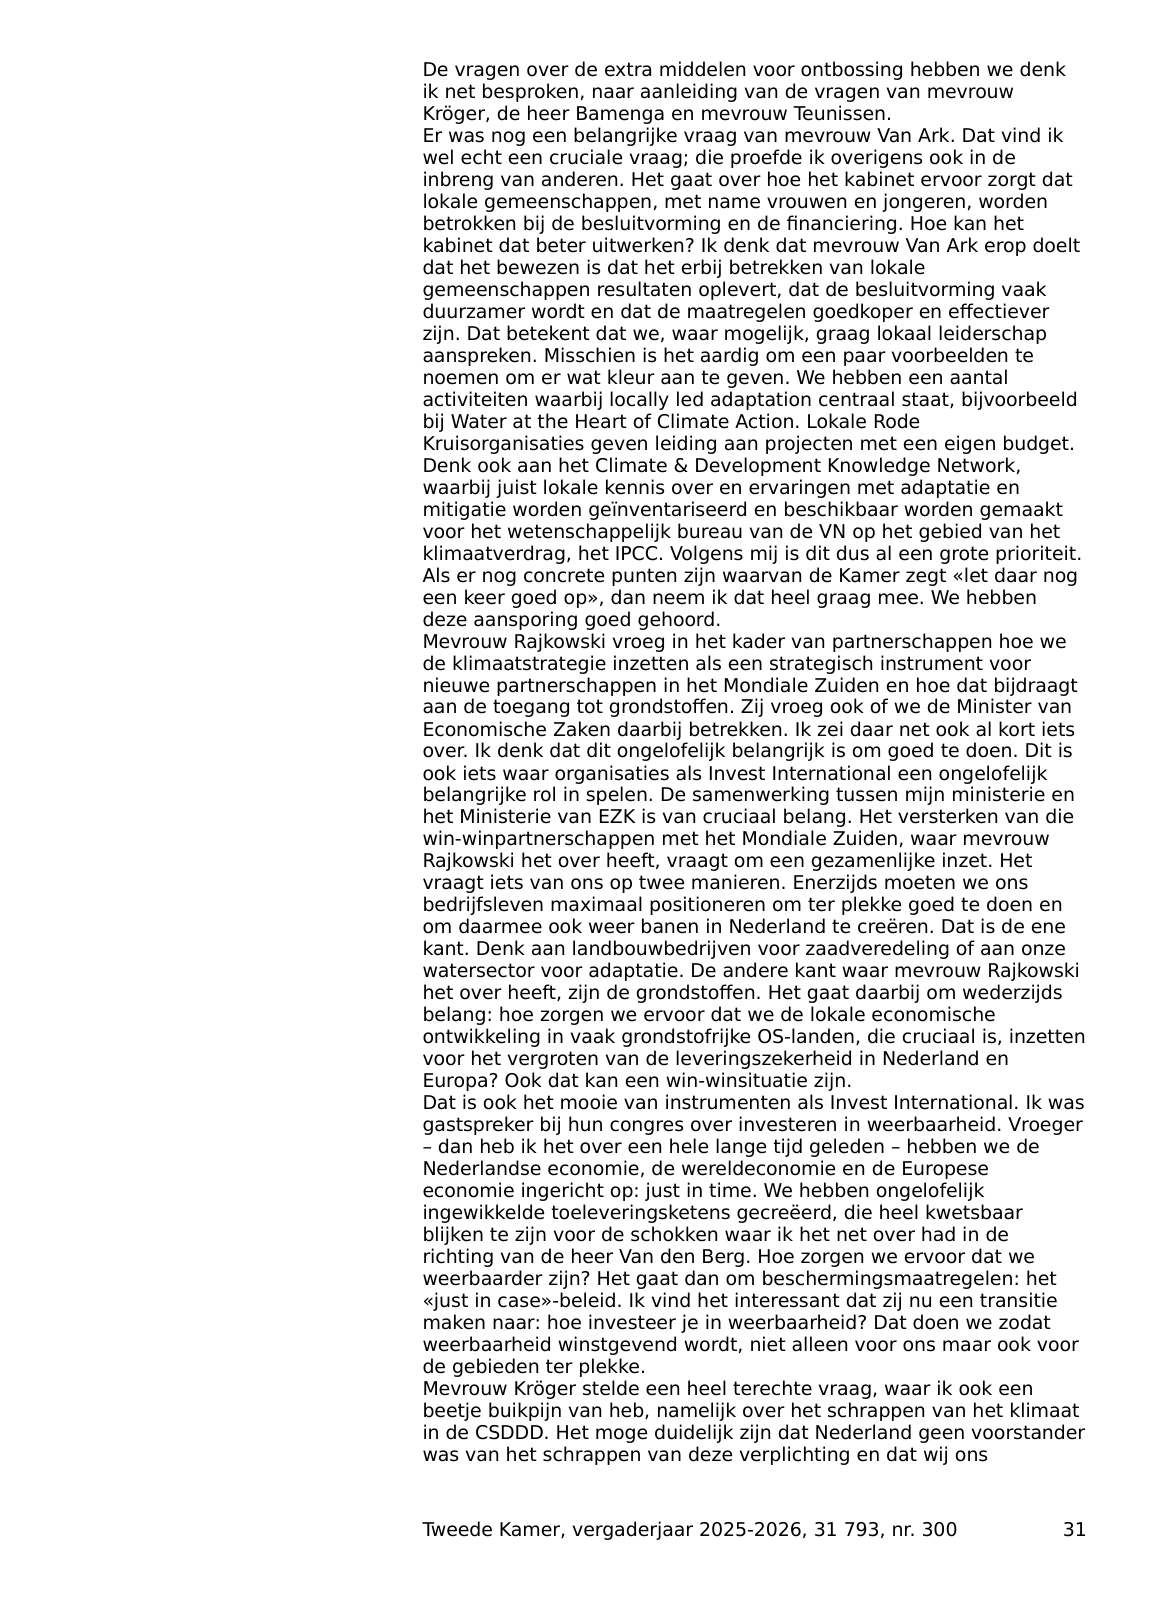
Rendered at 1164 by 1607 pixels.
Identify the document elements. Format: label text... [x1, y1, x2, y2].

text Er was nog een belangrijke vraag van mevrouw Van Ark. Dat vind ik wel echt een cruciale vraag; die proefde ik overigens ook in de inbreng van anderen. Het gaat over hoe het kabinet ervoor zorgt dat lokale gemeenschappen, met name vrouwen en jongeren, worden betrokken bij de besluitvorming en de financiering. Hoe kan het kabinet dat beter uitwerken? Ik denk dat mevrouw Van Ark erop doelt dat het bewezen is dat het erbij betrekken van lokale gemeenschappen resultaten oplevert, dat de besluitvorming vaak duurzamer wordt en dat de maatregelen goedkoper en effectiever zijn. Dat betekent dat we, waar mogelijk, graag lokaal leiderschap aanspreken. Misschien is het aardig om een paar voorbeelden te noemen om er wat kleur aan te geven. We hebben een aantal activiteiten waarbij locally led adaptation centraal staat, bijvoorbeeld bij Water at the Heart of Climate Action. Lokale Rode Kruisorganisaties geven leiding aan projecten met een eigen budget. Denk ook aan het Climate & Development Knowledge Network, waarbij juist lokale kennis over en ervaringen met adaptatie en mitigatie worden geïnventariseerd en beschikbaar worden gemaakt voor het wetenschappelijk bureau van de VN op het gebied van het klimaatverdrag, het IPCC. Volgens mij is dit dus al een grote prioriteit. Als er nog concrete punten zijn waarvan de Kamer zegt «let daar nog een keer goed op», dan neem ik dat heel graag mee. We hebben deze aansporing goed gehoord. [422, 125, 1087, 631]
text De vragen over de extra middelen voor ontbossing hebben we denk ik net besproken, naar aanleiding van de vragen van mevrouw Kröger, de heer Bamenga en mevrouw Teunissen. [422, 59, 1087, 125]
text Mevrouw Rajkowski vroeg in het kader van partnerschappen hoe we de klimaatstrategie inzetten als een strategisch instrument voor nieuwe partnerschappen in het Mondiale Zuiden en hoe dat bijdraagt aan de toegang tot grondstoffen. Zij vroeg ook of we de Minister van Economische Zaken daarbij betrekken. Ik zei daar net ook al kort iets over. Ik denk dat dit ongelofelijk belangrijk is om goed te doen. Dit is ook iets waar organisaties als Invest International een ongelofelijk belangrijke rol in spelen. De samenwerking tussen mijn ministerie en het Ministerie van EZK is van cruciaal belang. Het versterken van die win-winpartnerschappen met het Mondiale Zuiden, waar mevrouw Rajkowski het over heeft, vraagt om een gezamenlijke inzet. Het vraagt iets van ons op twee manieren. Enerzijds moeten we ons bedrijfsleven maximaal positioneren om ter plekke goed te doen en om daarmee ook weer banen in Nederland te creëren. Dat is de ene kant. Denk aan landbouwbedrijven voor zaadveredeling of aan onze watersector voor adaptatie. De andere kant waar mevrouw Rajkowski het over heeft, zijn de grondstoffen. Het gaat daarbij om wederzijds belang: hoe zorgen we ervoor dat we de lokale economische ontwikkeling in vaak grondstofrijke OS-landen, die cruciaal is, inzetten voor het vergroten van de leveringszekerheid in Nederland en Europa? Ook dat kan een win-winsituatie zijn. [422, 631, 1087, 1092]
text Mevrouw Kröger stelde een heel terechte vraag, waar ik ook een beetje buikpijn van heb, namelijk over het schrappen van het klimaat in de CSDDD. Het moge duidelijk zijn dat Nederland geen voorstander was van het schrappen van deze verplichting en dat wij ons [422, 1378, 1087, 1466]
text Dat is ook het mooie van instrumenten als Invest International. Ik was gastspreker bij hun congres over investeren in weerbaarheid. Vroeger – dan heb ik het over een hele lange tijd geleden – hebben we de Nederlandse economie, de wereldeconomie en de Europese economie ingericht op: just in time. We hebben ongelofelijk ingewikkelde toeleveringsketens gecreëerd, die heel kwetsbaar blijken te zijn voor de schokken waar ik het net over had in de richting van de heer Van den Berg. Hoe zorgen we ervoor dat we weerbaarder zijn? Het gaat dan om beschermingsmaatregelen: het «just in case»-beleid. Ik vind het interessant dat zij nu een transitie maken naar: hoe investeer je in weerbaarheid? Dat doen we zodat weerbaarheid winstgevend wordt, niet alleen voor ons maar ook voor de gebieden ter plekke. [422, 1092, 1087, 1378]
